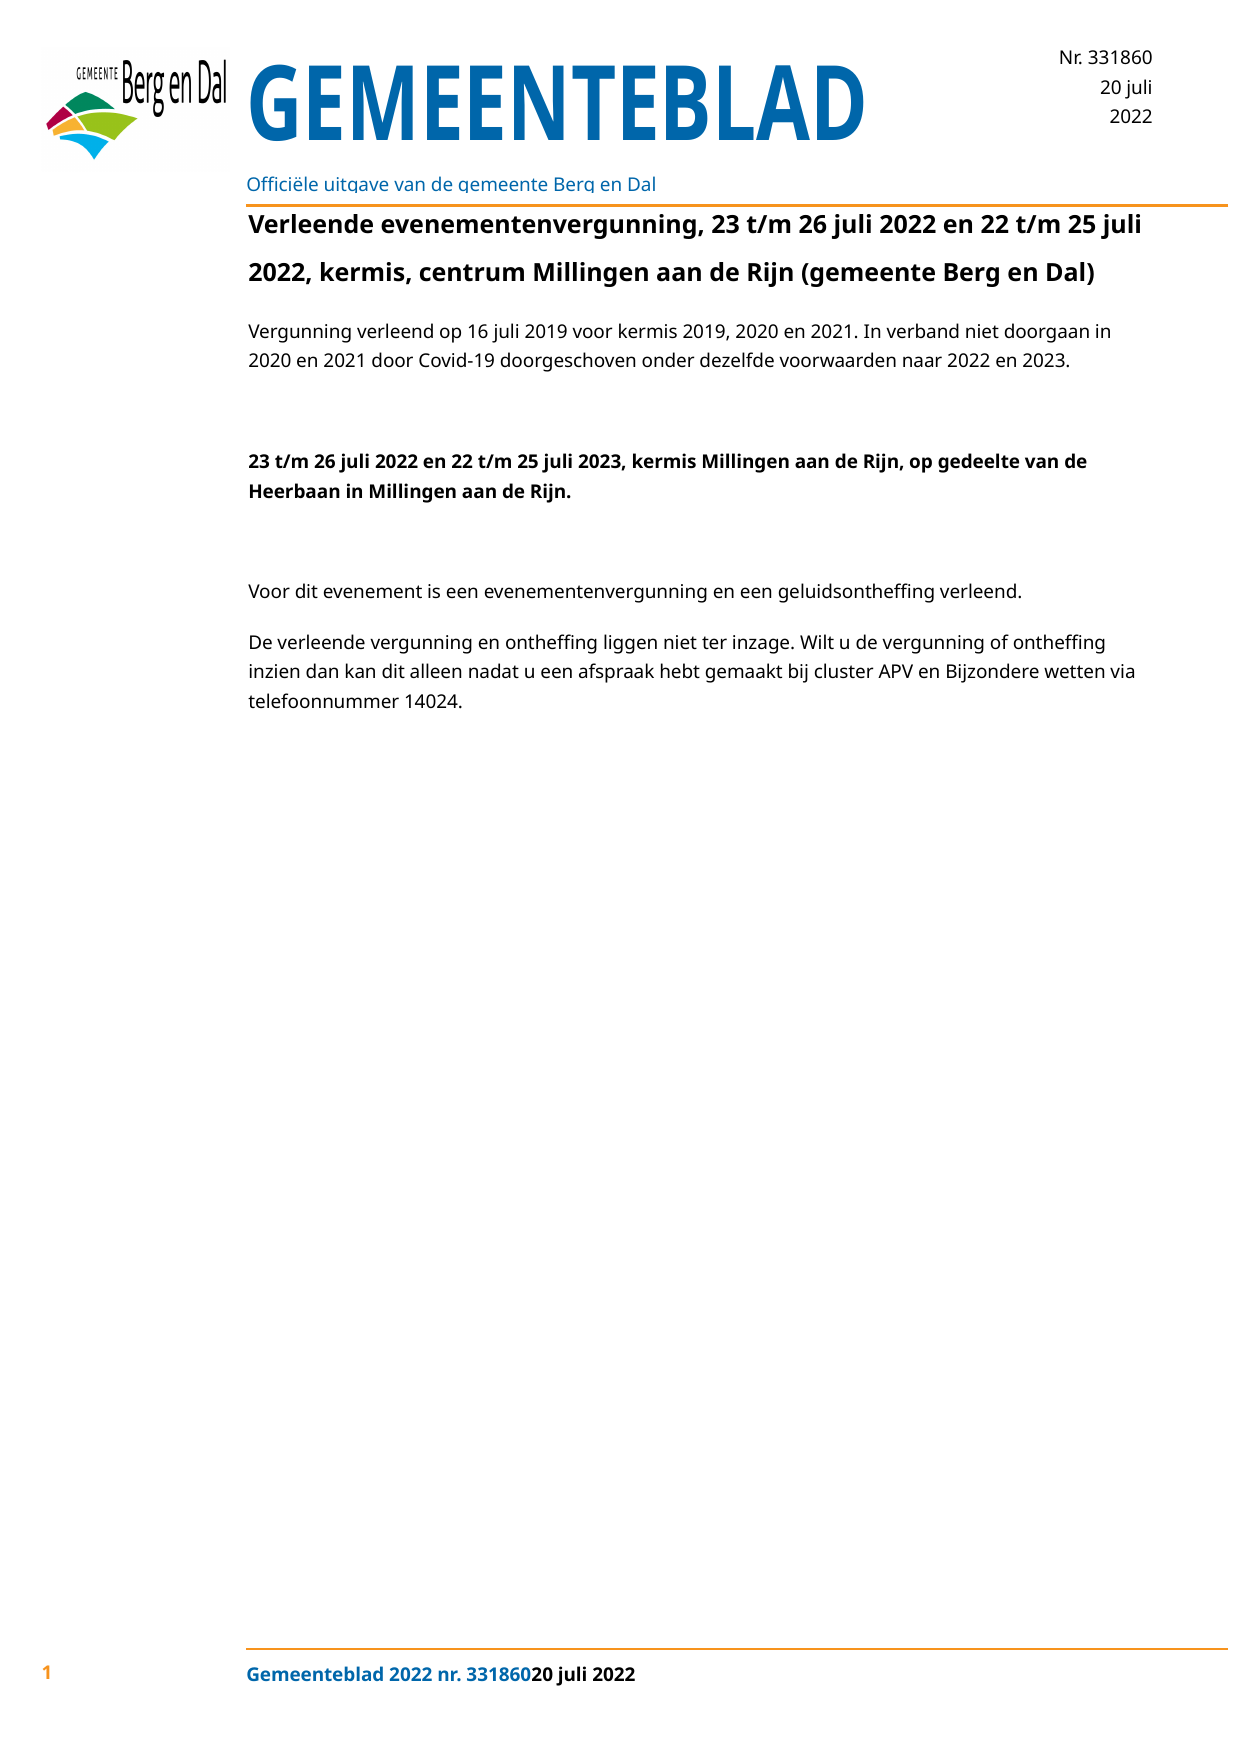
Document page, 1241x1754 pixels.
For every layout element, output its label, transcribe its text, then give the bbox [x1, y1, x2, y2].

picture [41, 47, 231, 172]
text Voor dit evenement is een evenementenvergunning en een geluidsontheffing verleend. [248, 579, 1152, 604]
text Verleende evenementenvergunning, 23 t/m 26 juli 2022 en 22 t/m 25 juli 2022, kermis, centrum Millingen aan de Rijn (gemeente Berg en Dal) [248, 207, 1152, 288]
text 23 t/m 26 juli 2022 en 22 t/m 25 juli 2023, kermis Millingen aan de Rijn, op gedeelte van de Heerbaan in Millingen aan de Rijn. [248, 448, 1152, 504]
text Vergunning verleend op 16 juli 2019 voor kermis 2019, 2020 en 2021. In verband niet doorgaan in 2020 en 2021 door Covid-19 doorgeschoven onder dezelfde voorwaarden naar 2022 en 2023. [248, 318, 1152, 373]
text De verleende vergunning en ontheffing liggen niet ter inzage. Wilt u de vergunning of ontheffing inzien dan kan dit alleen nadat u een afspraak hebt gemaakt bij cluster APV en Bijzondere wetten via telefoonnummer 14024. [248, 629, 1152, 714]
